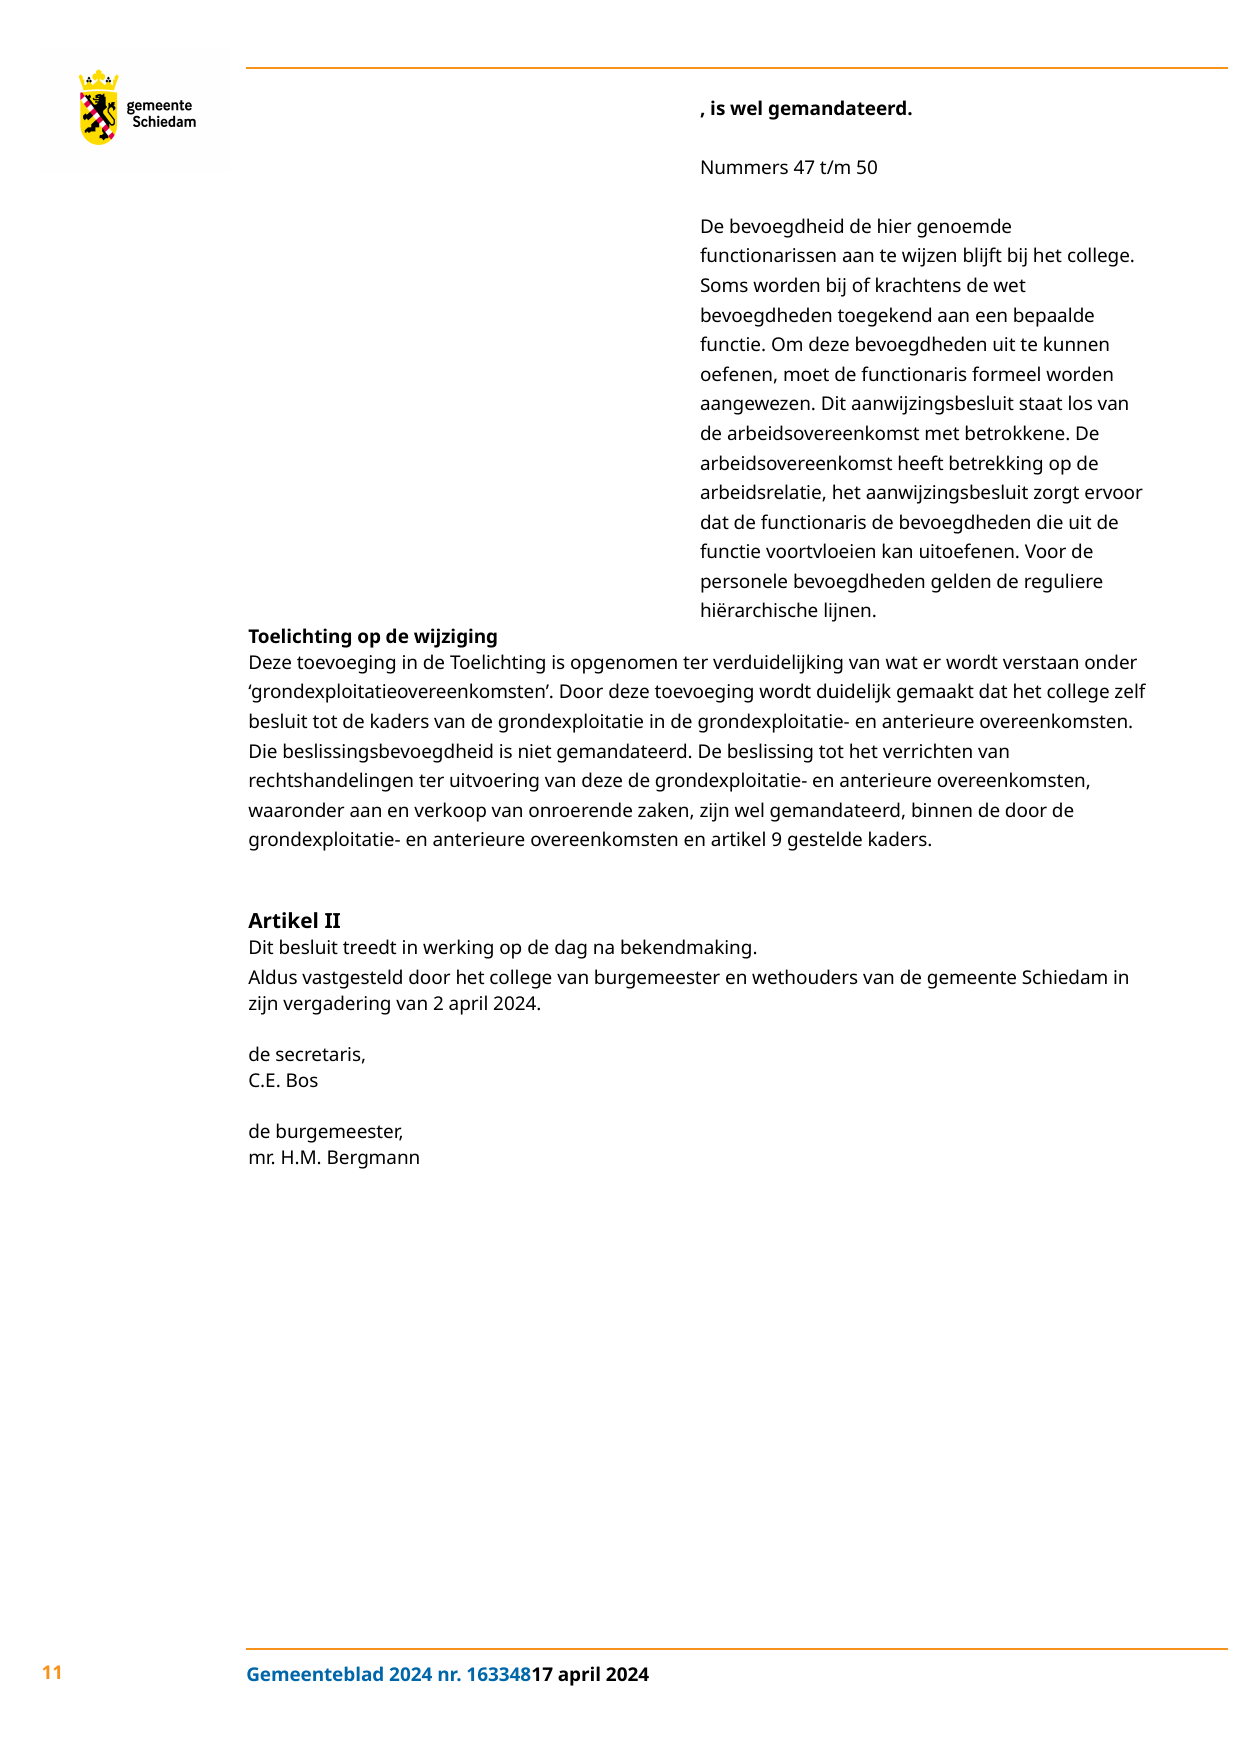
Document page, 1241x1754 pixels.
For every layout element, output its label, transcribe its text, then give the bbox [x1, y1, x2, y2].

picture [41, 47, 231, 172]
table_cell Deze toevoeging in de Toelichting is opgenomen ter verduidelijking van wat er wordt verstaan onder ‘grondexploitatieovereenkomsten’. Door deze toevoeging wordt duidelijk gemaakt dat het college zelf besluit tot de kaders van de grondexploitatie in de grondexploitatie- en anterieure overeenkomsten. Die beslissingsbevoegdheid is niet gemandateerd. De beslissing tot het verrichten van rechtshandelingen ter uitvoering van deze de grondexploitatie- en anterieure overeenkomsten, waaronder aan en verkoop van onroerende zaken, zijn wel gemandateerd, binnen de door de grondexploitatie- en anterieure overeenkomsten en artikel 9 gestelde kaders. [248, 649, 1152, 852]
text Artikel II [248, 906, 1152, 934]
text C.E. Bos [248, 1067, 1152, 1093]
table_cell , is wel gemandateerd. Nummers 47 t/m 50 De bevoegdheid de hier genoemde functionarissen aan te wijzen blijft bij het college. Soms worden bij of krachtens de wet bevoegdheden toegekend aan een bepaalde functie. Om deze bevoegdheden uit te kunnen oefenen, moet de functionaris formeel worden aangewezen. Dit aanwijzingsbesluit staat los van de arbeidsovereenkomst met betrokkene. De arbeidsovereenkomst heeft betrekking op de arbeidsrelatie, het aanwijzingsbesluit zorgt ervoor dat de functionaris de bevoegdheden die uit de functie voortvloeien kan uitoefenen. Voor de personele bevoegdheden gelden de reguliere hiërarchische lijnen. [700, 95, 1152, 623]
text mr. H.M. Bergmann [248, 1144, 1152, 1170]
table_cell Toelichting op de wijziging [248, 624, 1152, 649]
text Aldus vastgesteld door het college van burgemeester en wethouders van de gemeente Schiedam in zijn vergadering van 2 april 2024. [248, 964, 1152, 1016]
text de secretaris, [248, 1041, 1152, 1067]
text Dit besluit treedt in werking op de dag na bekendmaking. [248, 934, 1152, 960]
text de burgemeester, [248, 1118, 1152, 1144]
table_cell [248, 95, 700, 623]
